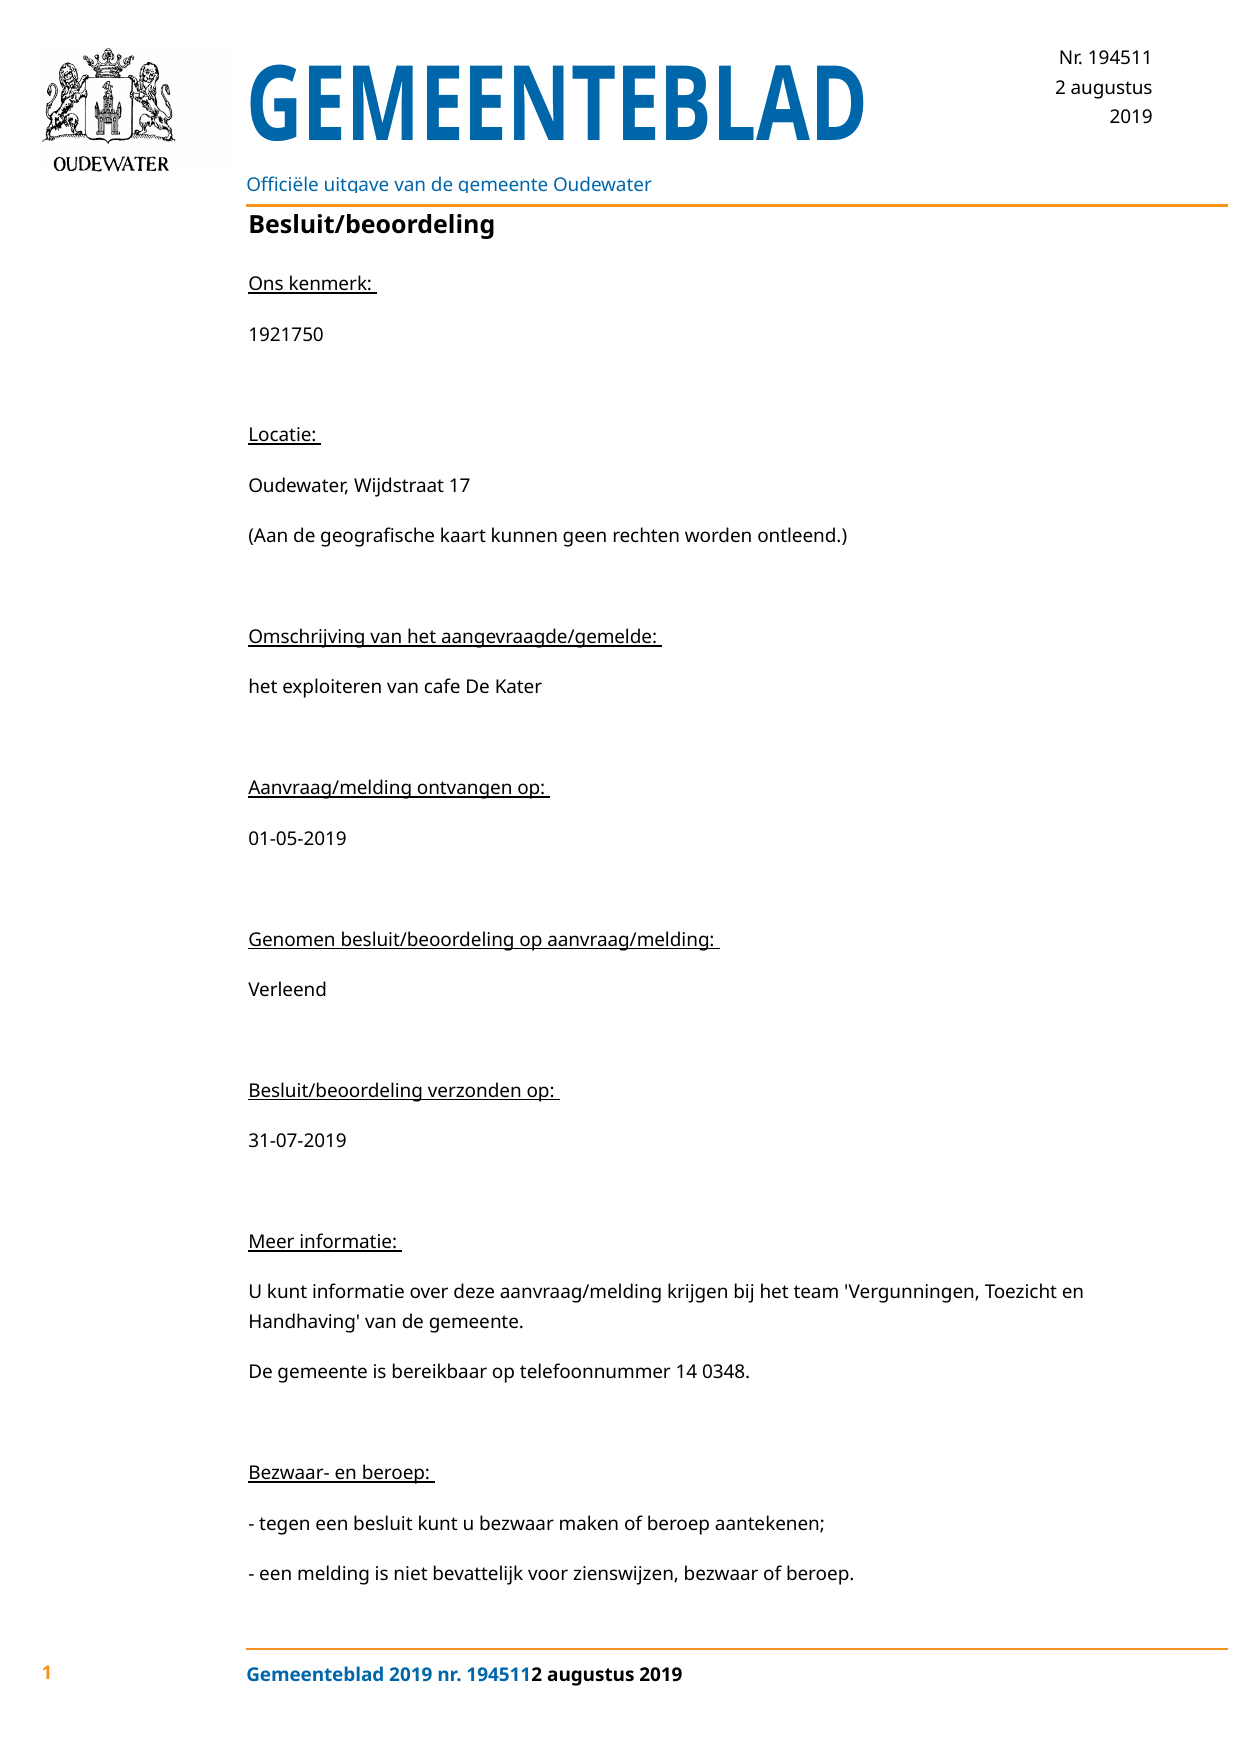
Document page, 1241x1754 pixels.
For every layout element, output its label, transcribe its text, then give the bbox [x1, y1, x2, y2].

picture [41, 47, 231, 172]
text Meer informatie: [248, 1228, 1152, 1254]
text U kunt informatie over deze aanvraag/melding krijgen bij het team 'Vergunningen, Toezicht en Handhaving' van de gemeente. [248, 1279, 1152, 1334]
text 31-07-2019 [248, 1127, 1152, 1153]
text Omschrijving van het aangevraagde/gemelde: [248, 623, 1152, 649]
text Besluit/beoordeling verzonden op: [248, 1077, 1152, 1103]
text (Aan de geografische kaart kunnen geen rechten worden ontleend.) [248, 522, 1152, 548]
text De gemeente is bereikbaar op telefoonnummer 14 0348. [248, 1359, 1152, 1384]
text Oudewater, Wijdstraat 17 [248, 472, 1152, 498]
text - tegen een besluit kunt u bezwaar maken of beroep aantekenen; [248, 1510, 1152, 1536]
text Genomen besluit/beoordeling op aanvraag/melding: [248, 926, 1152, 951]
text 1921750 [248, 321, 1152, 346]
text Locatie: [248, 422, 1152, 447]
text Besluit/beoordeling [248, 207, 1152, 241]
text het exploiteren van cafe De Kater [248, 674, 1152, 699]
text - een melding is niet bevattelijk voor zienswijzen, bezwaar of beroep. [248, 1560, 1152, 1586]
text Verleend [248, 976, 1152, 1002]
text 01-05-2019 [248, 825, 1152, 851]
text Ons kenmerk: [248, 270, 1152, 296]
text Bezwaar- en beroep: [248, 1459, 1152, 1485]
text Aanvraag/melding ontvangen op: [248, 774, 1152, 800]
